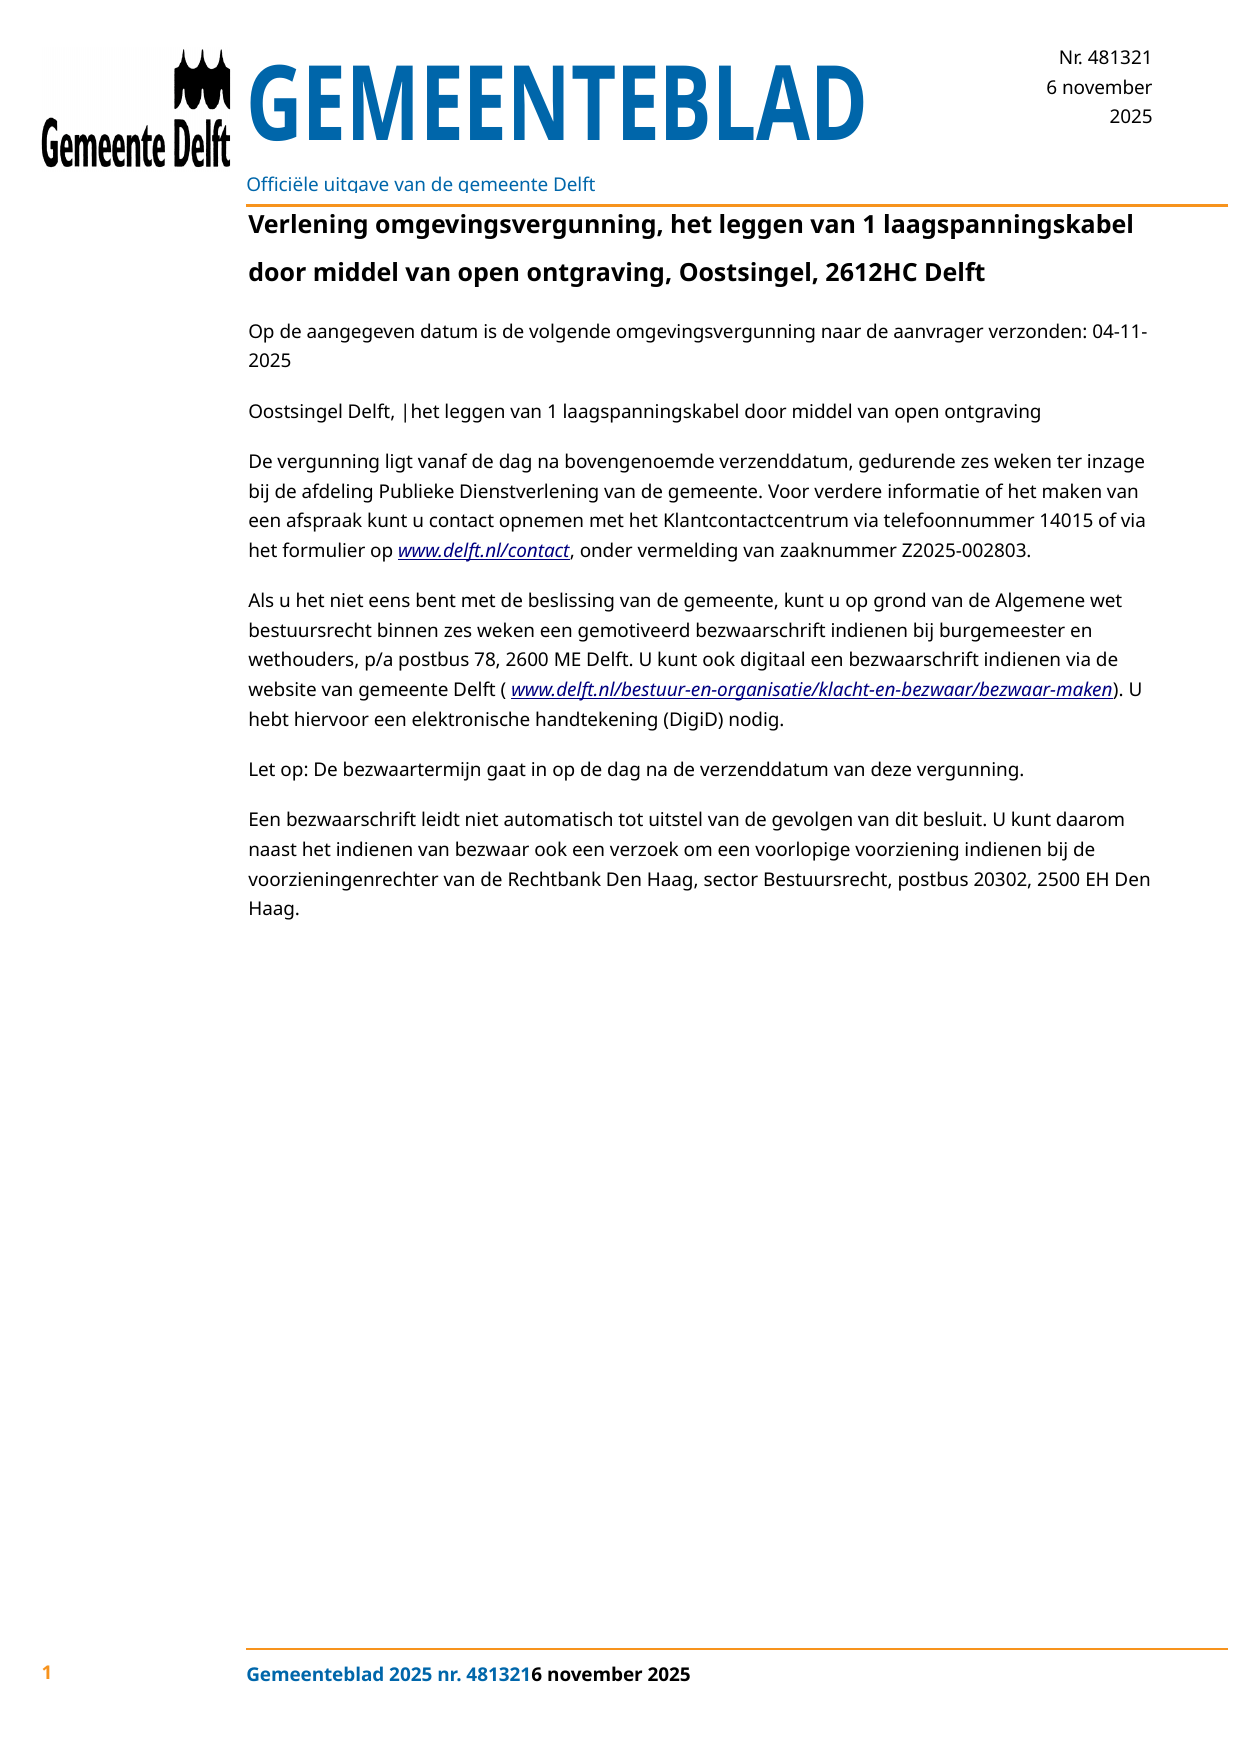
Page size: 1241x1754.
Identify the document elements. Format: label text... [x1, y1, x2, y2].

picture [41, 47, 231, 172]
text Let op: De bezwaartermijn gaat in op de dag na de verzenddatum van deze vergunning. [248, 756, 1152, 782]
text Een bezwaarschrift leidt niet automatisch tot uitstel van de gevolgen van dit besluit. U kunt daarom naast het indienen van bezwaar ook een verzoek om een voorlopige voorziening indienen bij de voorzieningenrechter van de Rechtbank Den Haag, sector Bestuursrecht, postbus 20302, 2500 EH Den Haag. [248, 807, 1152, 921]
text Oostsingel Delft, |het leggen van 1 laagspanningskabel door middel van open ontgraving [248, 398, 1152, 424]
text Verlening omgevingsvergunning, het leggen van 1 laagspanningskabel door middel van open ontgraving, Oostsingel, 2612HC Delft [248, 207, 1152, 288]
text De vergunning ligt vanaf de dag na bovengenoemde verzenddatum, gedurende zes weken ter inzage bij de afdeling Publieke Dienstverlening van de gemeente. Voor verdere informatie of het maken van een afspraak kunt u contact opnemen met het Klantcontactcentrum via telefoonnummer 14015 of via het formulier op www.delft.nl/contact, onder vermelding van zaaknummer Z2025-002803. [248, 448, 1152, 563]
text Op de aangegeven datum is de volgende omgevingsvergunning naar de aanvrager verzonden: 04-11-2025 [248, 318, 1152, 373]
text Als u het niet eens bent met de beslissing van de gemeente, kunt u op grond van de Algemene wet bestuursrecht binnen zes weken een gemotiveerd bezwaarschrift indienen bij burgemeester en wethouders, p/a postbus 78, 2600 ME Delft. U kunt ook digitaal een bezwaarschrift indienen via de website van gemeente Delft ( www.delft.nl/bestuur-en-organisatie/klacht-en-bezwaar/bezwaar-maken). U hebt hiervoor een elektronische handtekening (DigiD) nodig. [248, 587, 1152, 732]
